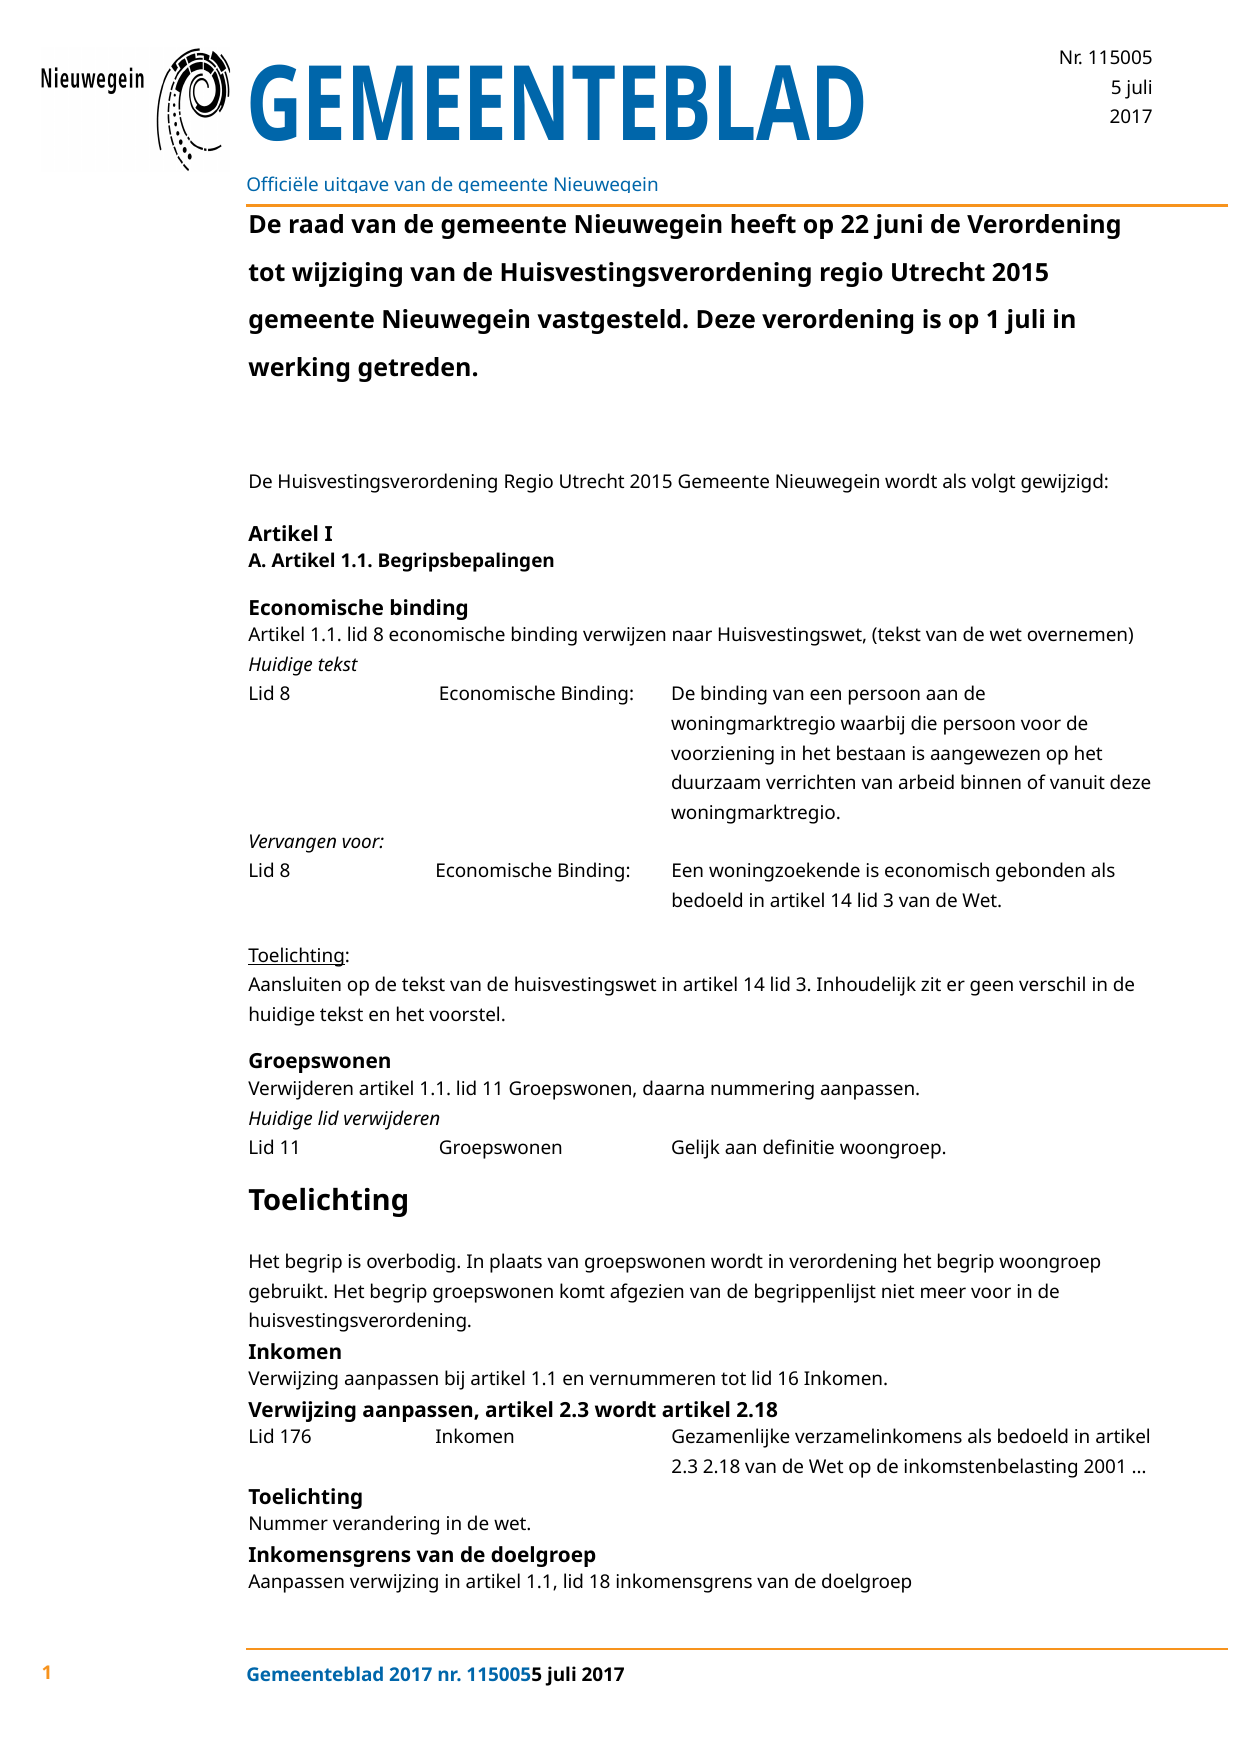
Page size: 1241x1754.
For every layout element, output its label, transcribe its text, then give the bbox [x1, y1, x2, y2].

table_header Gezamenlijke verzamelinkomens als bedoeld in artikel 2.3 2.18 van de Wet op de inkomstenbelasting 2001 … [671, 1424, 1152, 1479]
text Inkomen [248, 1337, 1152, 1365]
text A. Artikel 1.1. Begripsbepalingen [248, 547, 1152, 573]
table_header Lid 8 [248, 858, 435, 913]
text Toelichting [248, 1179, 1152, 1219]
table_cell [435, 913, 671, 939]
text Toelichting [248, 1482, 1152, 1511]
table_cell [248, 913, 435, 939]
table_header Economische Binding: [435, 858, 671, 913]
table_header Lid 176 [248, 1424, 435, 1479]
table_header Inkomen [435, 1424, 671, 1479]
text Economische binding [248, 593, 1152, 621]
text Nummer verandering in de wet. [248, 1511, 1152, 1536]
text Huidige lid verwijderen [248, 1105, 1152, 1130]
text Het begrip is overbodig. In plaats van groepswonen wordt in verordening het begrip woongroep gebruikt. Het begrip groepswonen komt afgezien van de begrippenlijst niet meer voor in de huisvestingsverordening. [248, 1248, 1152, 1333]
table_cell [671, 913, 1152, 939]
text Aansluiten op de tekst van de huisvestingswet in artikel 14 lid 3. Inhoudelijk zit er geen verschil in de huidige tekst en het voorstel. [248, 971, 1152, 1027]
text Groepswonen [248, 1047, 1152, 1075]
table_header Een woningzoekende is economisch gebonden als bedoeld in artikel 14 lid 3 van de Wet. [671, 858, 1152, 913]
picture [41, 47, 231, 172]
table_header Lid 11 [248, 1134, 439, 1160]
table_header Gelijk aan definitie woongroep. [671, 1134, 1152, 1160]
text Verwijzing aanpassen, artikel 2.3 wordt artikel 2.18 [248, 1395, 1152, 1423]
text De raad van de gemeente Nieuwegein heeft op 22 juni de Verordening tot wijziging van de Huisvestingsverordening regio Utrecht 2015 gemeente Nieuwegein vastgesteld. Deze verordening is op 1 juli in werking getreden. [248, 207, 1152, 384]
table_header De binding van een persoon aan de woningmarktregio waarbij die persoon voor de voorziening in het bestaan is aangewezen op het duurzaam verrichten van arbeid binnen of vanuit deze woningmarktregio. [671, 681, 1152, 825]
text Huidige tekst [248, 651, 1152, 677]
text Artikel 1.1. lid 8 economische binding verwijzen naar Huisvestingswet, (tekst van de wet overnemen) [248, 621, 1152, 647]
table_header Lid 8 [248, 681, 439, 825]
table_header Groepswonen [439, 1134, 671, 1160]
text Toelichting: [248, 942, 1152, 968]
text De Huisvestingsverordening Regio Utrecht 2015 Gemeente Nieuwegein wordt als volgt gewijzigd: [248, 468, 1152, 494]
text Verwijderen artikel 1.1. lid 11 Groepswonen, daarna nummering aanpassen. [248, 1075, 1152, 1101]
text Inkomensgrens van de doelgroep [248, 1540, 1152, 1568]
text Artikel I [248, 519, 1152, 547]
table_header Economische Binding: [439, 681, 671, 825]
text Aanpassen verwijzing in artikel 1.1, lid 18 inkomensgrens van de doelgroep [248, 1568, 1152, 1594]
text Verwijzing aanpassen bij artikel 1.1 en vernummeren tot lid 16 Inkomen. [248, 1365, 1152, 1391]
text Vervangen voor: [248, 828, 1152, 854]
